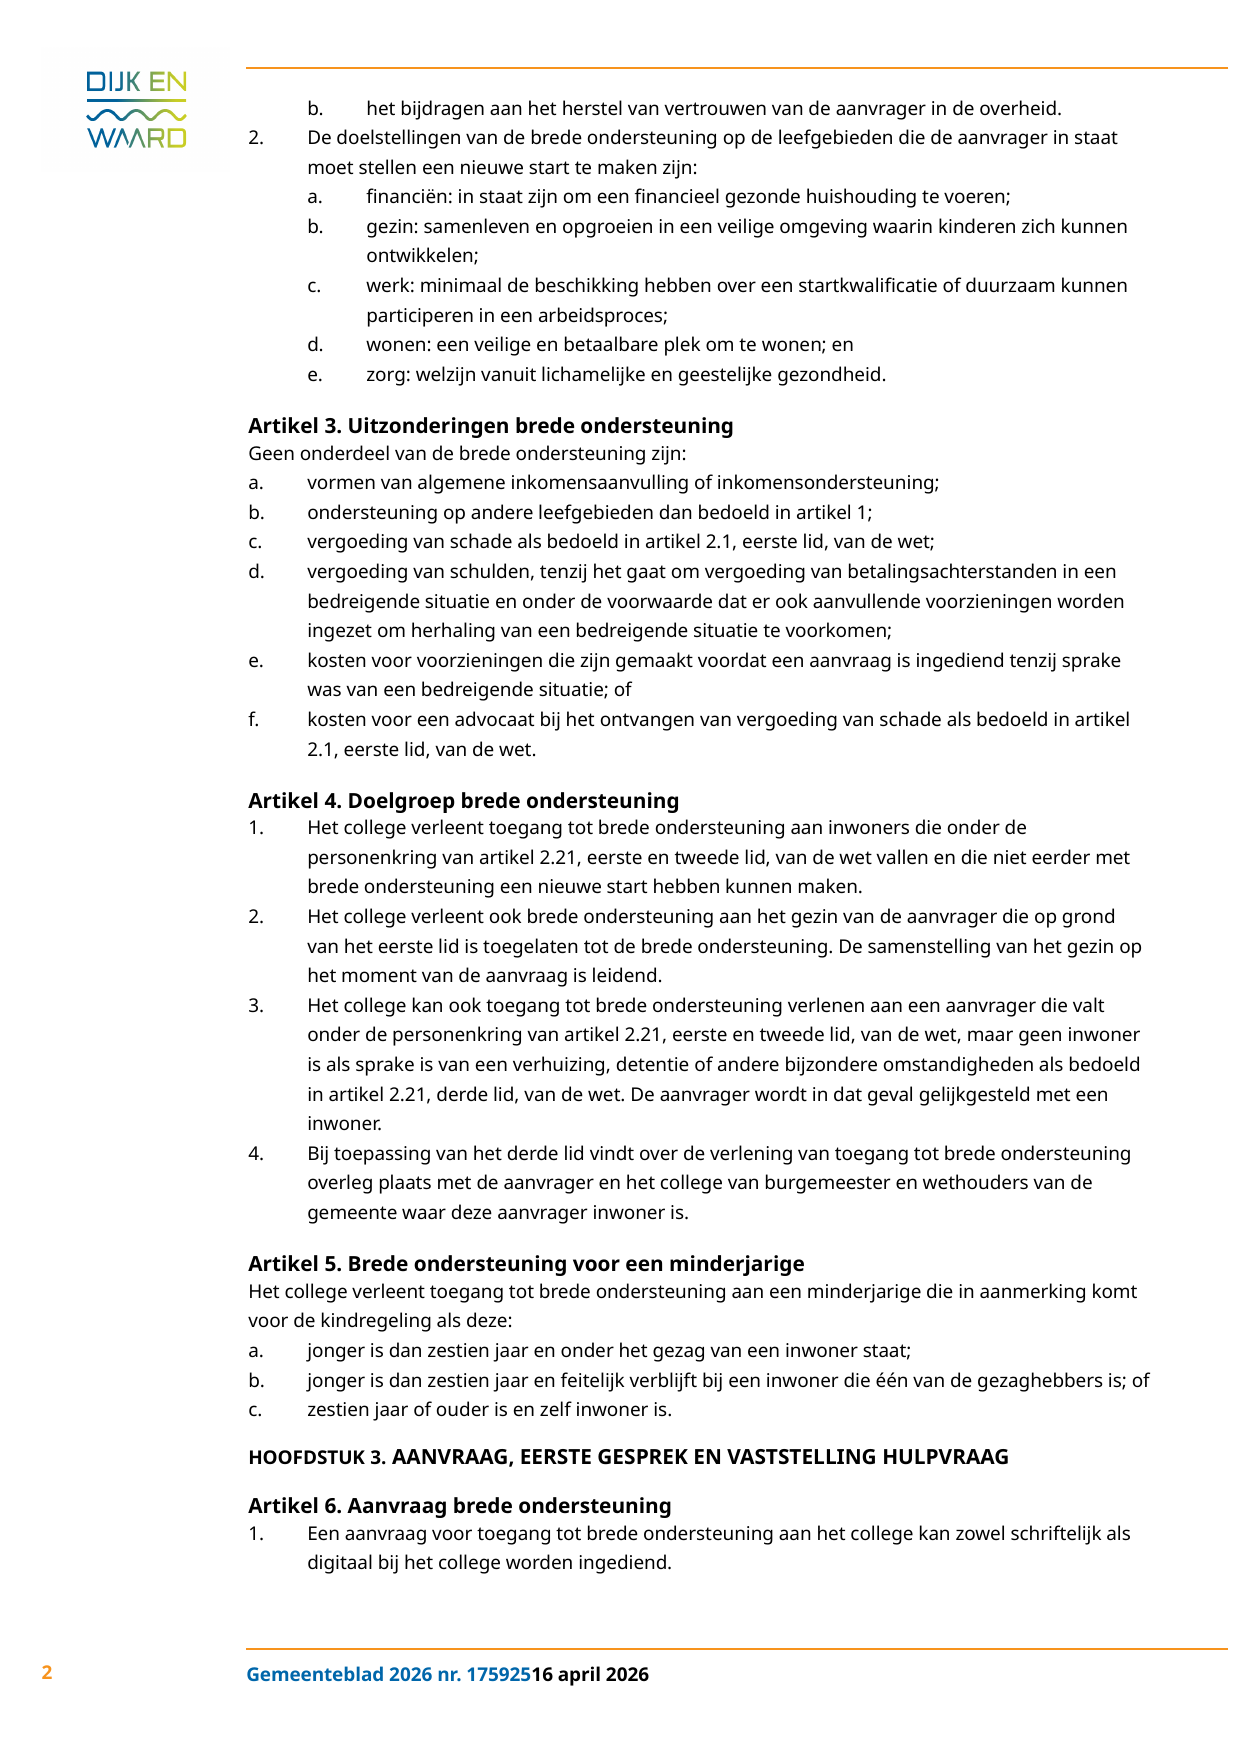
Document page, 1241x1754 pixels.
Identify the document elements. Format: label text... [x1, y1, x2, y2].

text HOOFDSTUK 3. AANVRAAG, EERSTE GESPREK EN VASTSTELLING HULPVRAAG [248, 1442, 1152, 1470]
list zestien jaar of ouder is en zelf inwoner is. [248, 1396, 1152, 1422]
text Artikel 5. Brede ondersteuning voor een minderjarige [248, 1249, 1152, 1278]
list het bijdragen aan het herstel van vertrouwen van de aanvrager in de overheid. [307, 95, 1152, 121]
text Artikel 4. Doelgroep brede ondersteuning [248, 786, 1152, 814]
list De doelstellingen van de brede ondersteuning op de leefgebieden die de aanvrager in staat moet stellen een nieuwe start te maken zijn: [248, 124, 1152, 180]
list financiën: in staat zijn om een financieel gezonde huishouding te voeren; [307, 183, 1152, 209]
list kosten voor voorzieningen die zijn gemaakt voordat een aanvraag is ingediend tenzij sprake was van een bedreigende situatie; of [248, 647, 1152, 702]
list Het college verleent toegang tot brede ondersteuning aan inwoners die onder de personenkring van artikel 2.21, eerste en tweede lid, van de wet vallen en die niet eerder met brede ondersteuning een nieuwe start hebben kunnen maken. [248, 814, 1152, 899]
list ondersteuning op andere leefgebieden dan bedoeld in artikel 1; [248, 499, 1152, 525]
list vormen van algemene inkomensaanvulling of inkomensondersteuning; [248, 469, 1152, 495]
list kosten voor een advocaat bij het ontvangen van vergoeding van schade als bedoeld in artikel 2.1, eerste lid, van de wet. [248, 706, 1152, 761]
text Artikel 6. Aanvraag brede ondersteuning [248, 1491, 1152, 1520]
text Geen onderdeel van de brede ondersteuning zijn: [248, 440, 1152, 466]
list vergoeding van schade als bedoeld in artikel 2.1, eerste lid, van de wet; [248, 529, 1152, 554]
list Het college verleent ook brede ondersteuning aan het gezin van de aanvrager die op grond van het eerste lid is toegelaten tot de brede ondersteuning. De samenstelling van het gezin op het moment van de aanvraag is leidend. [248, 903, 1152, 988]
text Artikel 3. Uitzonderingen brede ondersteuning [248, 411, 1152, 440]
list jonger is dan zestien jaar en feitelijk verblijft bij een inwoner die één van de gezaghebbers is; of [248, 1367, 1152, 1392]
list gezin: samenleven en opgroeien in een veilige omgeving waarin kinderen zich kunnen ontwikkelen; [307, 213, 1152, 268]
list zorg: welzijn vanuit lichamelijke en geestelijke gezondheid. [307, 361, 1152, 387]
list Een aanvraag voor toegang tot brede ondersteuning aan het college kan zowel schriftelijk als digitaal bij het college worden ingediend. [248, 1520, 1152, 1575]
picture [41, 47, 231, 172]
list Het college kan ook toegang tot brede ondersteuning verlenen aan een aanvrager die valt onder de personenkring van artikel 2.21, eerste en tweede lid, van de wet, maar geen inwoner is als sprake is van een verhuizing, detentie of andere bijzondere omstandigheden als bedoeld in artikel 2.21, derde lid, van de wet. De aanvrager wordt in dat geval gelijkgesteld met een inwoner. [248, 992, 1152, 1136]
list vergoeding van schulden, tenzij het gaat om vergoeding van betalingsachterstanden in een bedreigende situatie en onder de voorwaarde dat er ook aanvullende voorzieningen worden ingezet om herhaling van een bedreigende situatie te voorkomen; [248, 558, 1152, 643]
list Bij toepassing van het derde lid vindt over de verlening van toegang tot brede ondersteuning overleg plaats met de aanvrager en het college van burgemeester en wethouders van de gemeente waar deze aanvrager inwoner is. [248, 1140, 1152, 1225]
list jonger is dan zestien jaar en onder het gezag van een inwoner staat; [248, 1337, 1152, 1363]
list wonen: een veilige en betaalbare plek om te wonen; en [307, 331, 1152, 357]
text Het college verleent toegang tot brede ondersteuning aan een minderjarige die in aanmerking komt voor de kindregeling als deze: [248, 1278, 1152, 1333]
list werk: minimaal de beschikking hebben over een startkwalificatie of duurzaam kunnen participeren in een arbeidsproces; [307, 272, 1152, 328]
